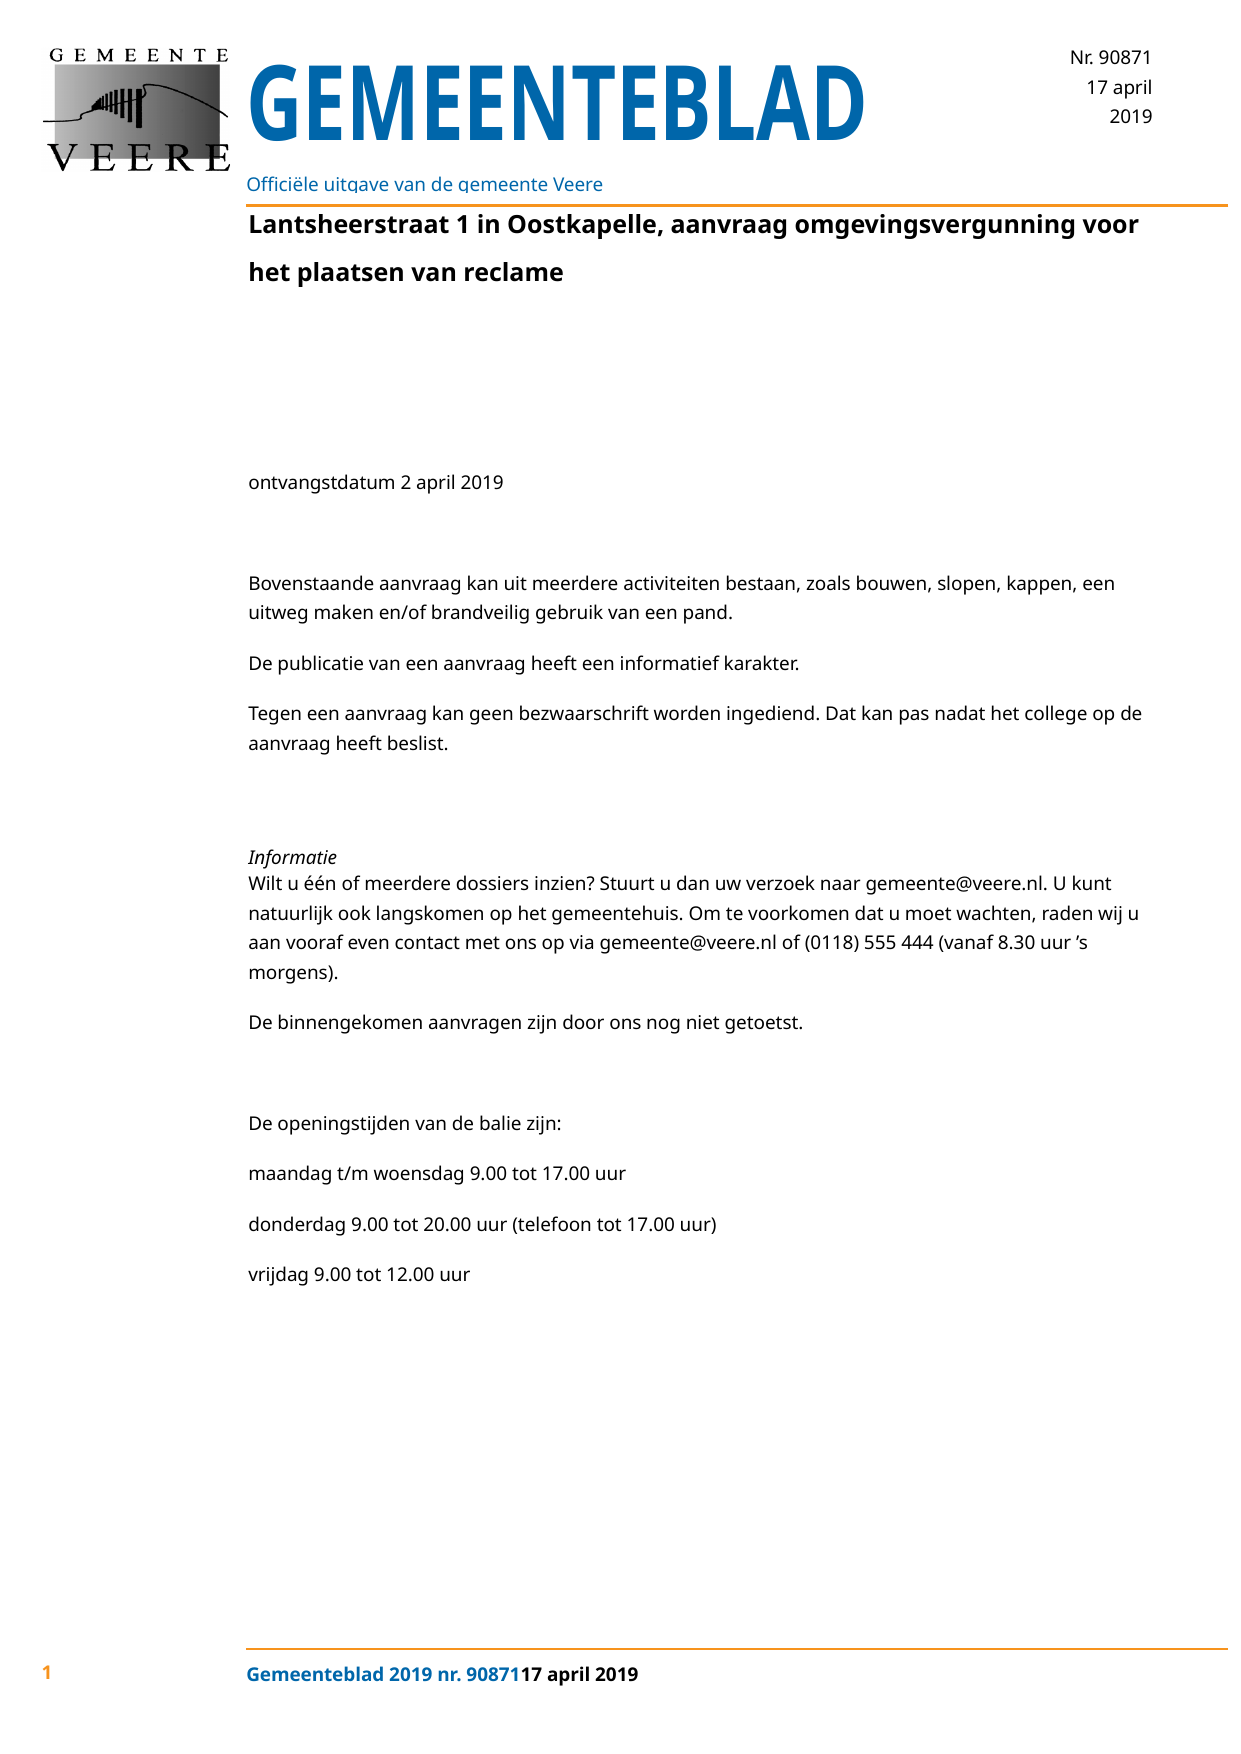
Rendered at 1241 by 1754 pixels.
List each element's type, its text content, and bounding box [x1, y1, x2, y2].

text ontvangstdatum 2 april 2019 [248, 469, 1152, 495]
text Wilt u één of meerdere dossiers inzien? Stuurt u dan uw verzoek naar gemeente@veere.nl. U kunt natuurlijk ook langskomen op het gemeentehuis. Om te voorkomen dat u moet wachten, raden wij u aan vooraf even contact met ons op via gemeente@veere.nl of (0118) 555 444 (vanaf 8.30 uur ’s morgens). [248, 870, 1152, 984]
text Lantsheerstraat 1 in Oostkapelle, aanvraag omgevingsvergunning voor het plaatsen van reclame [248, 207, 1152, 288]
text De publicatie van een aanvraag heeft een informatief karakter. [248, 650, 1152, 676]
text Bovenstaande aanvraag kan uit meerdere activiteiten bestaan, zoals bouwen, slopen, kappen, een uitweg maken en/of brandveilig gebruik van een pand. [248, 570, 1152, 625]
text vrijdag 9.00 tot 12.00 uur [248, 1261, 1152, 1287]
text donderdag 9.00 tot 20.00 uur (telefoon tot 17.00 uur) [248, 1211, 1152, 1237]
text De binnengekomen aanvragen zijn door ons nog niet getoetst. [248, 1009, 1152, 1035]
text De openingstijden van de balie zijn: [248, 1110, 1152, 1136]
text Informatie [248, 844, 1152, 870]
text Tegen een aanvraag kan geen bezwaarschrift worden ingediend. Dat kan pas nadat het college op de aanvraag heeft beslist. [248, 700, 1152, 756]
picture [41, 47, 231, 172]
text maandag t/m woensdag 9.00 tot 17.00 uur [248, 1161, 1152, 1186]
